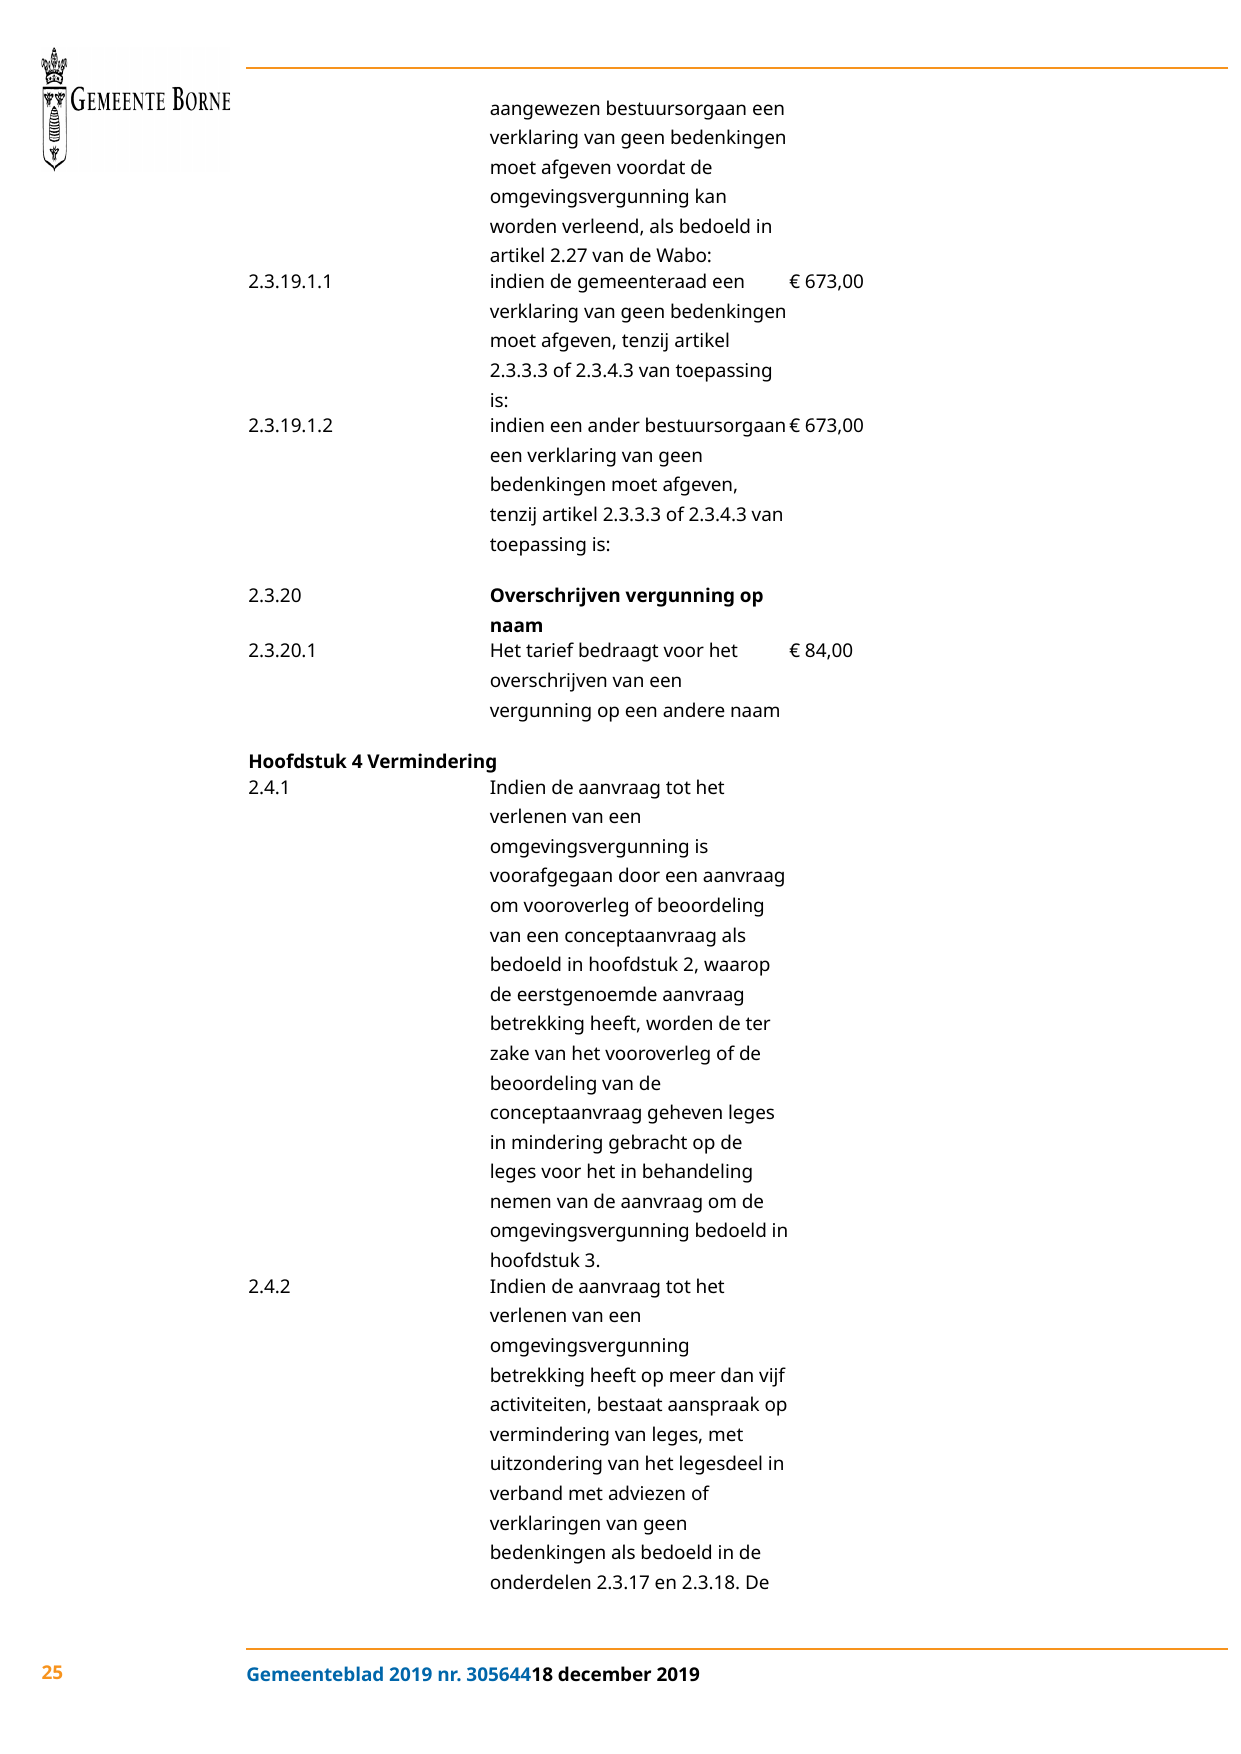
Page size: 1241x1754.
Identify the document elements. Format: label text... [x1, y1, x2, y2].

table_cell indien de gemeenteraad een verklaring van geen bedenkingen moet afgeven, tenzij artikel 2.3.3.3 of 2.3.4.3 van toepassing is: [490, 269, 789, 412]
table_cell [789, 1273, 1031, 1594]
table_cell indien een ander bestuursorgaan een verklaring van geen bedenkingen moet afgeven, tenzij artikel 2.3.3.3 of 2.3.4.3 van toepassing is: [490, 413, 789, 557]
table_cell [490, 723, 789, 748]
table_cell [789, 557, 1031, 582]
table_cell 2.3.19.1.2 [248, 413, 489, 557]
table_cell [789, 582, 1031, 638]
table_cell € 673,00 [789, 413, 1031, 557]
table_cell € 84,00 [789, 638, 1031, 722]
table_cell Hoofdstuk 4 Vermindering [248, 748, 789, 774]
table_cell [789, 723, 1031, 748]
picture [41, 47, 231, 172]
table_cell € 673,00 [789, 269, 1031, 412]
table_cell 2.3.20.1 [248, 638, 489, 722]
table_cell [789, 95, 1031, 268]
table_cell 2.4.2 [248, 1273, 489, 1594]
table_cell 2.3.19.1.1 [248, 269, 489, 412]
table_cell [248, 557, 489, 582]
table_cell [490, 557, 789, 582]
table_cell [789, 748, 1031, 774]
table_cell [789, 774, 1031, 1273]
table_cell Het tarief bedraagt voor het overschrijven van een vergunning op een andere naam [490, 638, 789, 722]
table_cell Overschrijven vergunning op naam [490, 582, 789, 638]
table_cell Indien de aanvraag tot het verlenen van een omgevingsvergunning betrekking heeft op meer dan vijf activiteiten, bestaat aanspraak op vermindering van leges, met uitzondering van het legesdeel in verband met adviezen of verklaringen van geen bedenkingen als bedoeld in de onderdelen 2.3.17 en 2.3.18. De [490, 1273, 789, 1594]
table_cell [248, 95, 489, 268]
table_cell Indien de aanvraag tot het verlenen van een omgevingsvergunning is voorafgegaan door een aanvraag om vooroverleg of beoordeling van een conceptaanvraag als bedoeld in hoofdstuk 2, waarop de eerstgenoemde aanvraag betrekking heeft, worden de ter zake van het vooroverleg of de beoordeling van de conceptaanvraag geheven leges in mindering gebracht op de leges voor het in behandeling nemen van de aanvraag om de omgevingsvergunning bedoeld in hoofdstuk 3. [490, 774, 789, 1273]
table_cell [248, 723, 489, 748]
table_cell aangewezen bestuursorgaan een verklaring van geen bedenkingen moet afgeven voordat de omgevingsvergunning kan worden verleend, als bedoeld in artikel 2.27 van de Wabo: [490, 95, 789, 268]
table_cell 2.3.20 [248, 582, 489, 638]
table_cell 2.4.1 [248, 774, 489, 1273]
